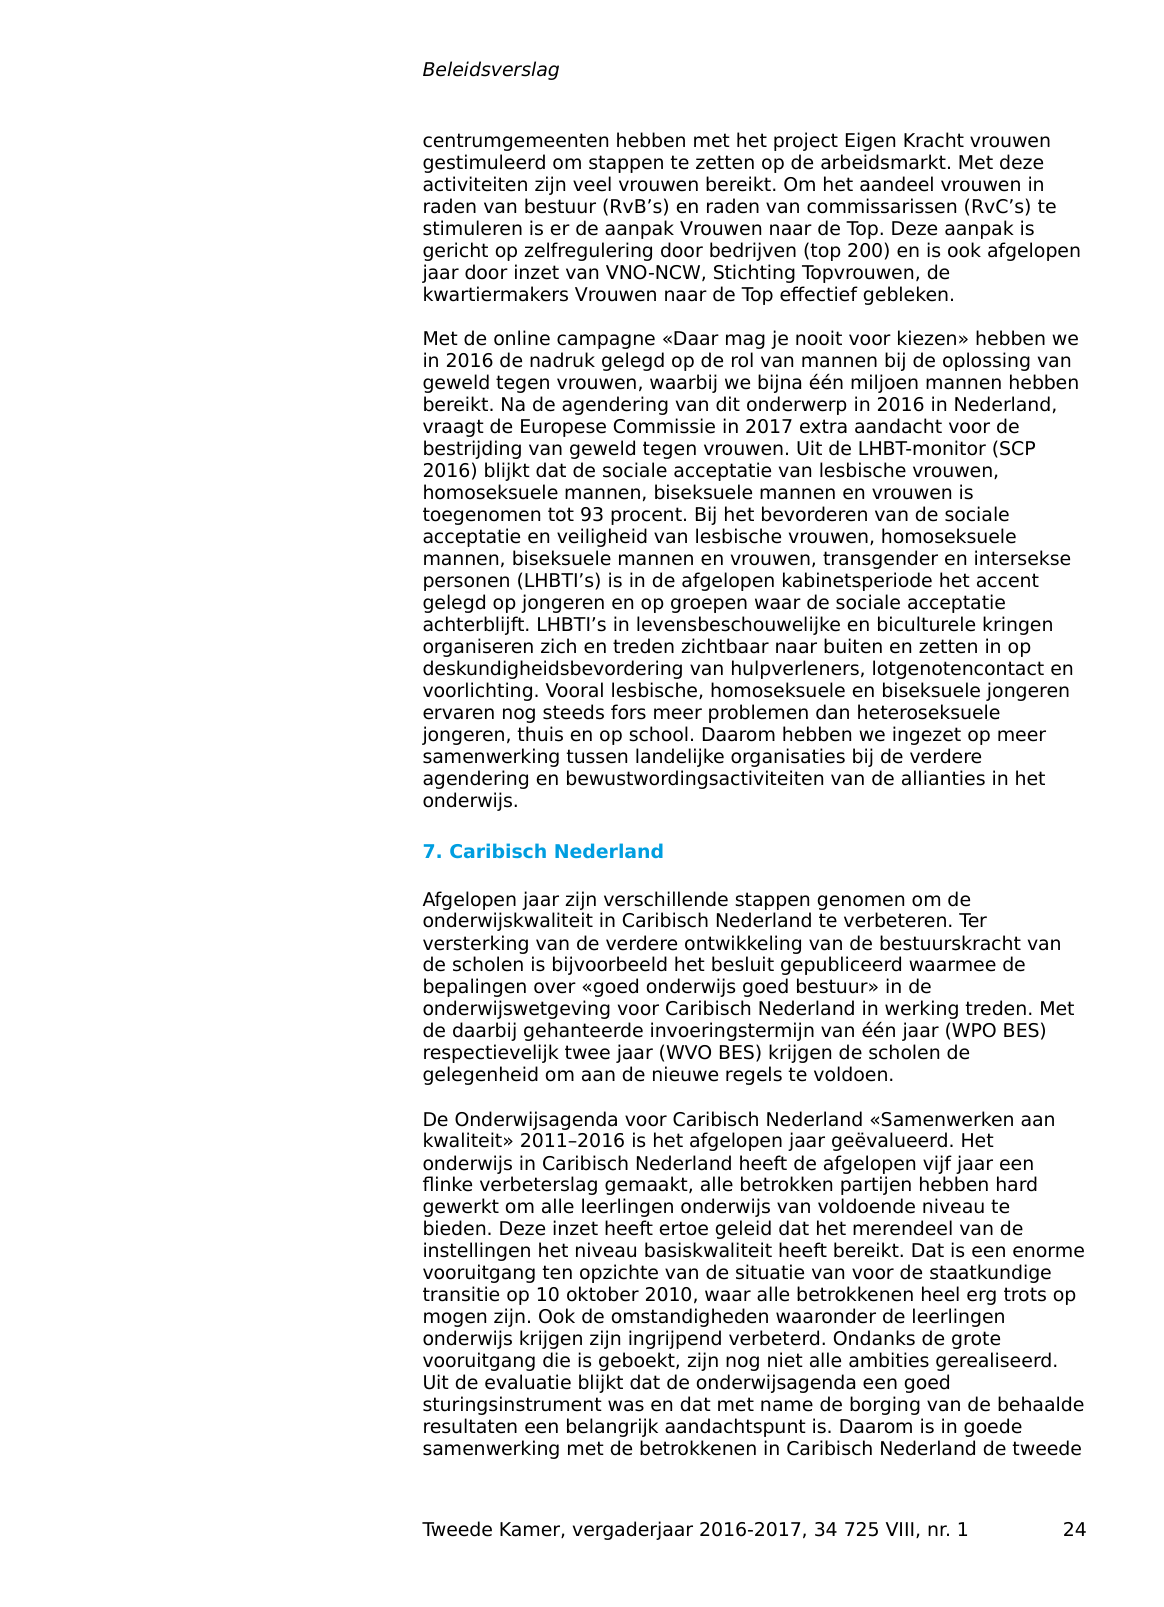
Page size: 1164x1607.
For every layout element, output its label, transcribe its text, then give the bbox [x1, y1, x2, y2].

text Met de online campagne «Daar mag je nooit voor kiezen» hebben we in 2016 de nadruk gelegd op de rol van mannen bij de oplossing van geweld tegen vrouwen, waarbij we bijna één miljoen mannen hebben bereikt. Na de agendering van dit onderwerp in 2016 in Nederland, vraagt de Europese Commissie in 2017 extra aandacht voor de bestrijding van geweld tegen vrouwen. Uit de LHBT-monitor (SCP 2016) blijkt dat de sociale acceptatie van lesbische vrouwen, homoseksuele mannen, biseksuele mannen en vrouwen is toegenomen tot 93 procent. Bij het bevorderen van de sociale acceptatie en veiligheid van lesbische vrouwen, homoseksuele mannen, biseksuele mannen en vrouwen, transgender en intersekse personen (LHBTI’s) is in de afgelopen kabinetsperiode het accent gelegd op jongeren en op groepen waar de sociale acceptatie achterblijft. LHBTI’s in levensbeschouwelijke en biculturele kringen organiseren zich en treden zichtbaar naar buiten en zetten in op deskundigheidsbevordering van hulpverleners, lotgenotencontact en voorlichting. Vooral lesbische, homoseksuele en biseksuele jongeren ervaren nog steeds fors meer problemen dan heteroseksuele jongeren, thuis en op school. Daarom hebben we ingezet op meer samenwerking tussen landelijke organisaties bij de verdere agendering en bewustwordingsactiviteiten van de allianties in het onderwijs. [422, 328, 1087, 811]
text Afgelopen jaar zijn verschillende stappen genomen om de onderwijskwaliteit in Caribisch Nederland te verbeteren. Ter versterking van de verdere ontwikkeling van de bestuurskracht van de scholen is bijvoorbeeld het besluit gepubliceerd waarmee de bepalingen over «goed onderwijs goed bestuur» in de onderwijswetgeving voor Caribisch Nederland in werking treden. Met de daarbij gehanteerde invoeringstermijn van één jaar (WPO BES) respectievelijk twee jaar (WVO BES) krijgen de scholen de gelegenheid om aan de nieuwe regels te voldoen. [422, 888, 1087, 1086]
subtitle 7. Caribisch Nederland [422, 841, 1087, 863]
text centrumgemeenten hebben met het project Eigen Kracht vrouwen gestimuleerd om stappen te zetten op de arbeidsmarkt. Met deze activiteiten zijn veel vrouwen bereikt. Om het aandeel vrouwen in raden van bestuur (RvB’s) en raden van commissarissen (RvC’s) te stimuleren is er de aanpak Vrouwen naar de Top. Deze aanpak is gericht op zelfregulering door bedrijven (top 200) en is ook afgelopen jaar door inzet van VNO-NCW, Stichting Topvrouwen, de kwartiermakers Vrouwen naar de Top effectief gebleken. [422, 130, 1087, 306]
text De Onderwijsagenda voor Caribisch Nederland «Samenwerken aan kwaliteit» 2011–2016 is het afgelopen jaar geëvalueerd. Het onderwijs in Caribisch Nederland heeft de afgelopen vijf jaar een flinke verbeterslag gemaakt, alle betrokken partijen hebben hard gewerkt om alle leerlingen onderwijs van voldoende niveau te bieden. Deze inzet heeft ertoe geleid dat het merendeel van de instellingen het niveau basiskwaliteit heeft bereikt. Dat is een enorme vooruitgang ten opzichte van de situatie van voor de staatkundige transitie op 10 oktober 2010, waar alle betrokkenen heel erg trots op mogen zijn. Ook de omstandigheden waaronder de leerlingen onderwijs krijgen zijn ingrijpend verbeterd. Ondanks de grote vooruitgang die is geboekt, zijn nog niet alle ambities gerealiseerd. Uit de evaluatie blijkt dat de onderwijsagenda een goed sturingsinstrument was en dat met name de borging van de behaalde resultaten een belangrijk aandachtspunt is. Daarom is in goede samenwerking met de betrokkenen in Caribisch Nederland de tweede [422, 1108, 1087, 1460]
